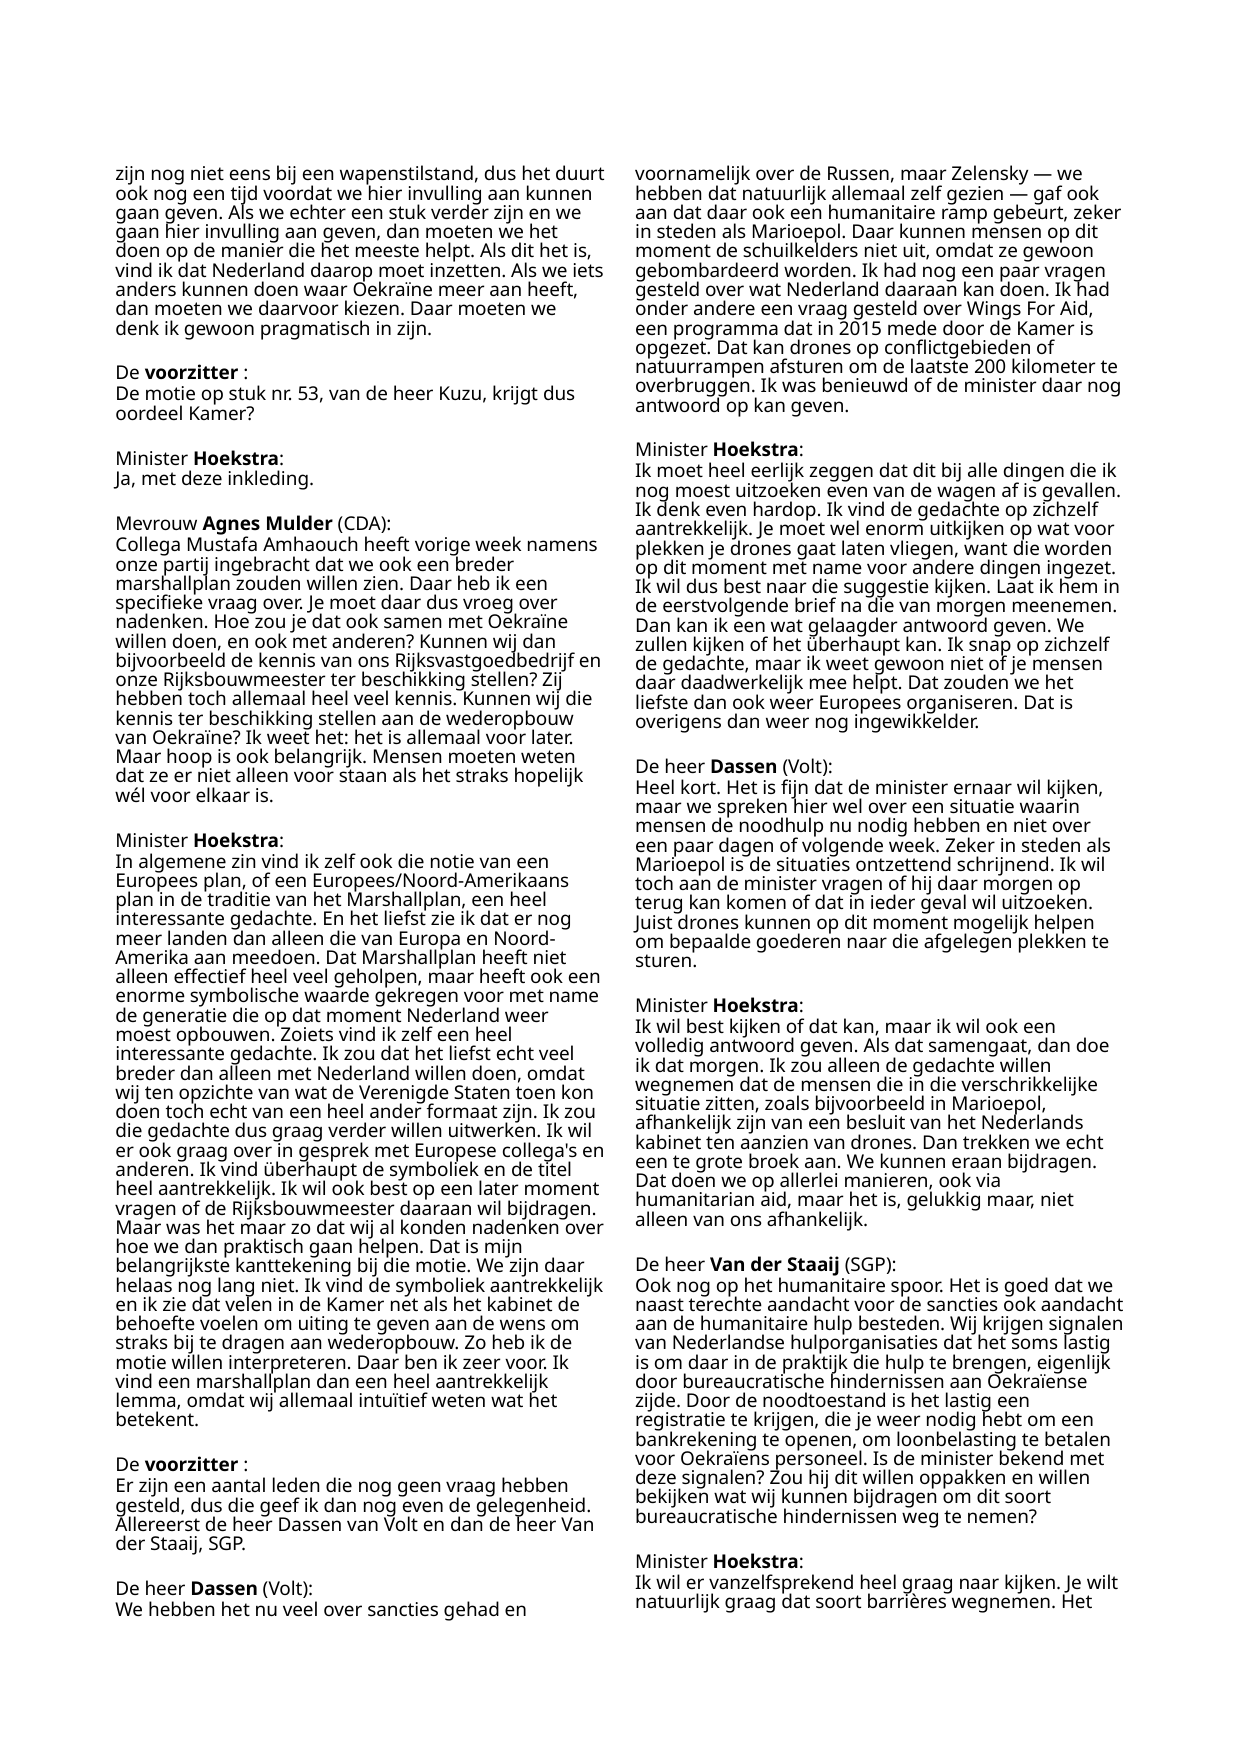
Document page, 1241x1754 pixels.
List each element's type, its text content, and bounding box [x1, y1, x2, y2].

text zijn nog niet eens bij een wapenstilstand, dus het duurt ook nog een tijd voordat we hier invulling aan kunnen gaan geven. Als we echter een stuk verder zijn en we gaan hier invulling aan geven, dan moeten we het doen op de manier die het meeste helpt. Als dit het is, vind ik dat Nederland daarop moet inzetten. Als we iets anders kunnen doen waar Oekraïne meer aan heeft, dan moeten we daarvoor kiezen. Daar moeten we denk ik gewoon pragmatisch in zijn. [115, 165, 605, 339]
text Minister Hoekstra: [635, 437, 1125, 462]
text De voorzitter : [115, 1452, 605, 1477]
text Collega Mustafa Amhaouch heeft vorige week namens onze partij ingebracht dat we ook een breder marshallplan zouden willen zien. Daar heb ik een specifieke vraag over. Je moet daar dus vroeg over nadenken. Hoe zou je dat ook samen met Oekraïne willen doen, en ook met anderen? Kunnen wij dan bijvoorbeeld de kennis van ons Rijksvastgoedbedrijf en onze Rijksbouwmeester ter beschikking stellen? Zij hebben toch allemaal heel veel kennis. Kunnen wij die kennis ter beschikking stellen aan de wederopbouw van Oekraïne? Ik weet het: het is allemaal voor later. Maar hoop is ook belangrijk. Mensen moeten weten dat ze er niet alleen voor staan als het straks hopelijk wél voor elkaar is. [115, 536, 605, 806]
text Ja, met deze inkleding. [115, 470, 605, 490]
text Ik wil er vanzelfsprekend heel graag naar kijken. Je wilt natuurlijk graag dat soort barrières wegnemen. Het [635, 1574, 1125, 1612]
text Er zijn een aantal leden die nog geen vraag hebben gesteld, dus die geef ik dan nog even de gelegenheid. Allereerst de heer Dassen van Volt en dan de heer Van der Staaij, SGP. [115, 1477, 605, 1554]
text In algemene zin vind ik zelf ook die notie van een Europees plan, of een Europees/Noord-Amerikaans plan in de traditie van het Marshallplan, een heel interessante gedachte. En het liefst zie ik dat er nog meer landen dan alleen die van Europa en Noord-Amerika aan meedoen. Dat Marshallplan heeft niet alleen effectief heel veel geholpen, maar heeft ook een enorme symbolische waarde gekregen voor met name de generatie die op dat moment Nederland weer moest opbouwen. Zoiets vind ik zelf een heel interessante gedachte. Ik zou dat het liefst echt veel breder dan alleen met Nederland willen doen, omdat wij ten opzichte van wat de Verenigde Staten toen kon doen toch echt van een heel ander formaat zijn. Ik zou die gedachte dus graag verder willen uitwerken. Ik wil er ook graag over in gesprek met Europese collega's en anderen. Ik vind überhaupt de symboliek en de titel heel aantrekkelijk. Ik wil ook best op een later moment vragen of de Rijksbouwmeester daaraan wil bijdragen. Maar was het maar zo dat wij al konden nadenken over hoe we dan praktisch gaan helpen. Dat is mijn belangrijkste kanttekening bij die motie. We zijn daar helaas nog lang niet. Ik vind de symboliek aantrekkelijk en ik zie dat velen in de Kamer net als het kabinet de behoefte voelen om uiting te geven aan de wens om straks bij te dragen aan wederopbouw. Zo heb ik de motie willen interpreteren. Daar ben ik zeer voor. Ik vind een marshallplan dan een heel aantrekkelijk lemma, omdat wij allemaal intuïtief weten wat het betekent. [115, 853, 605, 1431]
text We hebben het nu veel over sancties gehad en [115, 1601, 605, 1620]
text De heer Van der Staaij (SGP): [635, 1251, 1125, 1277]
text Heel kort. Het is fijn dat de minister ernaar wil kijken, maar we spreken hier wel over een situatie waarin mensen de noodhulp nu nodig hebben en niet over een paar dagen of volgende week. Zeker in steden als Marioepol is de situaties ontzettend schrijnend. Ik wil toch aan de minister vragen of hij daar morgen op terug kan komen of dat in ieder geval wil uitzoeken. Juist drones kunnen op dit moment mogelijk helpen om bepaalde goederen naar die afgelegen plekken te sturen. [635, 779, 1125, 971]
text De heer Dassen (Volt): [115, 1575, 605, 1601]
text De motie op stuk nr. 53, van de heer Kuzu, krijgt dus oordeel Kamer? [115, 385, 605, 424]
text Ik wil best kijken of dat kan, maar ik wil ook een volledig antwoord geven. Als dat samengaat, dan doe ik dat morgen. Ik zou alleen de gedachte willen wegnemen dat de mensen die in die verschrikkelijke situatie zitten, zoals bijvoorbeeld in Marioepol, afhankelijk zijn van een besluit van het Nederlands kabinet ten aanzien van drones. Dan trekken we echt een te grote broek aan. We kunnen eraan bijdragen. Dat doen we op allerlei manieren, ook via humanitarian aid, maar het is, gelukkig maar, niet alleen van ons afhankelijk. [635, 1018, 1125, 1230]
text Minister Hoekstra: [635, 992, 1125, 1018]
text Minister Hoekstra: [115, 445, 605, 470]
text De heer Dassen (Volt): [635, 753, 1125, 779]
text Ook nog op het humanitaire spoor. Het is goed dat we naast terechte aandacht voor de sancties ook aandacht aan de humanitaire hulp besteden. Wij krijgen signalen van Nederlandse hulporganisaties dat het soms lastig is om daar in de praktijk die hulp te brengen, eigenlijk door bureaucratische hindernissen aan Oekraïense zijde. Door de noodtoestand is het lastig een registratie te krijgen, die je weer nodig hebt om een bankrekening te openen, om loonbelasting te betalen voor Oekraïens personeel. Is de minister bekend met deze signalen? Zou hij dit willen oppakken en willen bekijken wat wij kunnen bijdragen om dit soort bureaucratische hindernissen weg te nemen? [635, 1277, 1125, 1527]
text voornamelijk over de Russen, maar Zelensky — we hebben dat natuurlijk allemaal zelf gezien — gaf ook aan dat daar ook een humanitaire ramp gebeurt, zeker in steden als Marioepol. Daar kunnen mensen op dit moment de schuilkelders niet uit, omdat ze gewoon gebombardeerd worden. Ik had nog een paar vragen gesteld over wat Nederland daaraan kan doen. Ik had onder andere een vraag gesteld over Wings For Aid, een programma dat in 2015 mede door de Kamer is opgezet. Dat kan drones op conflictgebieden of natuurrampen afsturen om de laatste 200 kilometer te overbruggen. Ik was benieuwd of de minister daar nog antwoord op kan geven. [635, 165, 1125, 416]
text Ik moet heel eerlijk zeggen dat dit bij alle dingen die ik nog moest uitzoeken even van de wagen af is gevallen. Ik denk even hardop. Ik vind de gedachte op zichzelf aantrekkelijk. Je moet wel enorm uitkijken op wat voor plekken je drones gaat laten vliegen, want die worden op dit moment met name voor andere dingen ingezet. Ik wil dus best naar die suggestie kijken. Laat ik hem in de eerstvolgende brief na die van morgen meenemen. Dan kan ik een wat gelaagder antwoord geven. We zullen kijken of het überhaupt kan. Ik snap op zichzelf de gedachte, maar ik weet gewoon niet of je mensen daar daadwerkelijk mee helpt. Dat zouden we het liefste dan ook weer Europees organiseren. Dat is overigens dan weer nog ingewikkelder. [635, 462, 1125, 732]
text Minister Hoekstra: [635, 1548, 1125, 1574]
text De voorzitter : [115, 359, 605, 385]
text Mevrouw Agnes Mulder (CDA): [115, 511, 605, 536]
text Minister Hoekstra: [115, 827, 605, 853]
